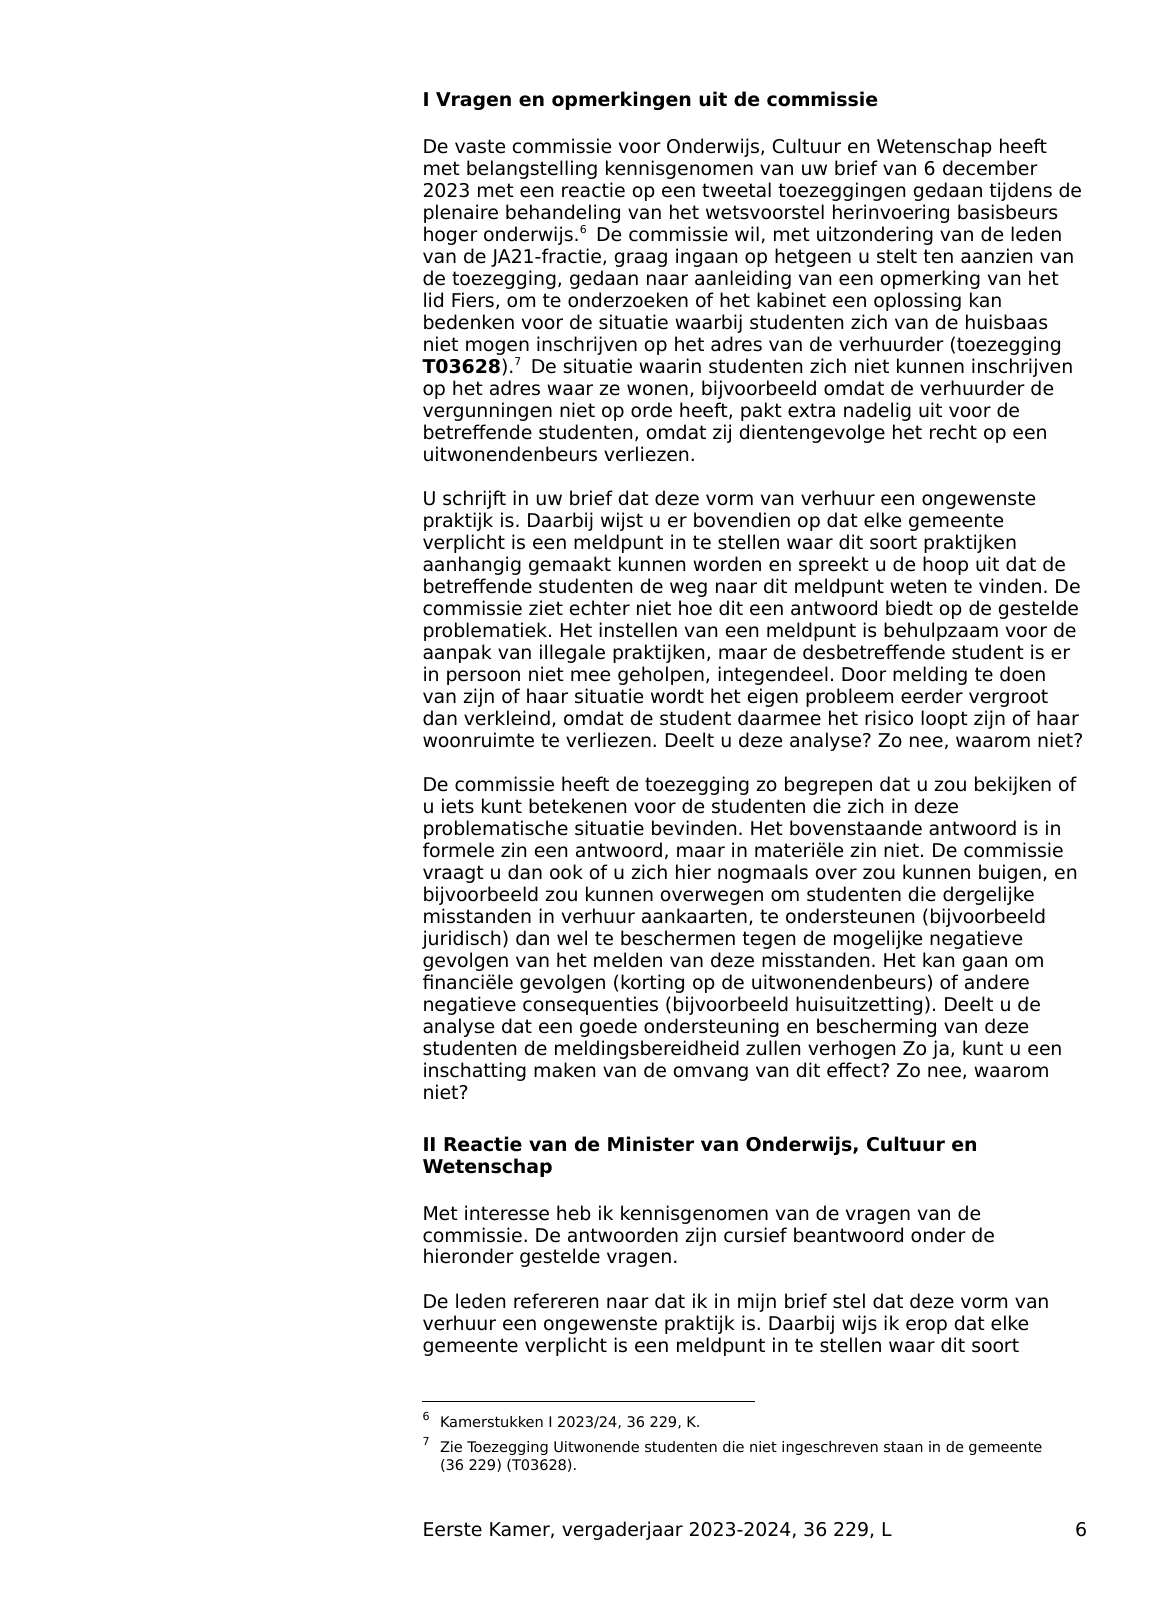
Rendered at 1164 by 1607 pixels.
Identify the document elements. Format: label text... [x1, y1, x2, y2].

text De leden refereren naar dat ik in mijn brief stel dat deze vorm van verhuur een ongewenste praktijk is. Daarbij wijs ik erop dat elke gemeente verplicht is een meldpunt in te stellen waar dit soort [422, 1291, 1087, 1357]
text Zie Toezegging Uitwonende studenten die niet ingeschreven staan in de gemeente (36 229) (T03628). [422, 1435, 1087, 1474]
text Kamerstukken I 2023/24, 36 229, K. [422, 1410, 1087, 1432]
text De commissie heeft de toezegging zo begrepen dat u zou bekijken of u iets kunt betekenen voor de studenten die zich in deze problematische situatie bevinden. Het bovenstaande antwoord is in formele zin een antwoord, maar in materiële zin niet. De commissie vraagt u dan ook of u zich hier nogmaals over zou kunnen buigen, en bijvoorbeeld zou kunnen overwegen om studenten die dergelijke misstanden in verhuur aankaarten, te ondersteunen (bijvoorbeeld juridisch) dan wel te beschermen tegen de mogelijke negatieve gevolgen van het melden van deze misstanden. Het kan gaan om financiële gevolgen (korting op de uitwonendenbeurs) of andere negatieve consequenties (bijvoorbeeld huisuitzetting). Deelt u de analyse dat een goede ondersteuning en bescherming van deze studenten de meldingsbereidheid zullen verhogen Zo ja, kunt u een inschatting maken van de omvang van dit effect? Zo nee, waarom niet? [422, 774, 1087, 1103]
text De vaste commissie voor Onderwijs, Cultuur en Wetenschap heeft met belangstelling kennisgenomen van uw brief van 6 december 2023 met een reactie op een tweetal toezeggingen gedaan tijdens de plenaire behandeling van het wetsvoorstel herinvoering basisbeurs hoger onderwijs. De commissie wil, met uitzondering van de leden van de JA21-fractie, graag ingaan op hetgeen u stelt ten aanzien van de toezegging, gedaan naar aanleiding van een opmerking van het lid Fiers, om te onderzoeken of het kabinet een oplossing kan bedenken voor de situatie waarbij studenten zich van de huisbaas niet mogen inschrijven op het adres van de verhuurder (toezegging T03628). De situatie waarin studenten zich niet kunnen inschrijven op het adres waar ze wonen, bijvoorbeeld omdat de verhuurder de vergunningen niet op orde heeft, pakt extra nadelig uit voor de betreffende studenten, omdat zij dientengevolge het recht op een uitwonendenbeurs verliezen. [422, 136, 1087, 466]
text U schrijft in uw brief dat deze vorm van verhuur een ongewenste praktijk is. Daarbij wijst u er bovendien op dat elke gemeente verplicht is een meldpunt in te stellen waar dit soort praktijken aanhangig gemaakt kunnen worden en spreekt u de hoop uit dat de betreffende studenten de weg naar dit meldpunt weten te vinden. De commissie ziet echter niet hoe dit een antwoord biedt op de gestelde problematiek. Het instellen van een meldpunt is behulpzaam voor de aanpak van illegale praktijken, maar de desbetreffende student is er in persoon niet mee geholpen, integendeel. Door melding te doen van zijn of haar situatie wordt het eigen probleem eerder vergroot dan verkleind, omdat de student daarmee het risico loopt zijn of haar woonruimte te verliezen. Deelt u deze analyse? Zo nee, waarom niet? [422, 488, 1087, 752]
subtitle II Reactie van de Minister van Onderwijs, Cultuur en Wetenschap [422, 1133, 1087, 1177]
text Met interesse heb ik kennisgenomen van de vragen van de commissie. De antwoorden zijn cursief beantwoord onder de hieronder gestelde vragen. [422, 1202, 1087, 1268]
subtitle I Vragen en opmerkingen uit de commissie [422, 89, 1087, 111]
